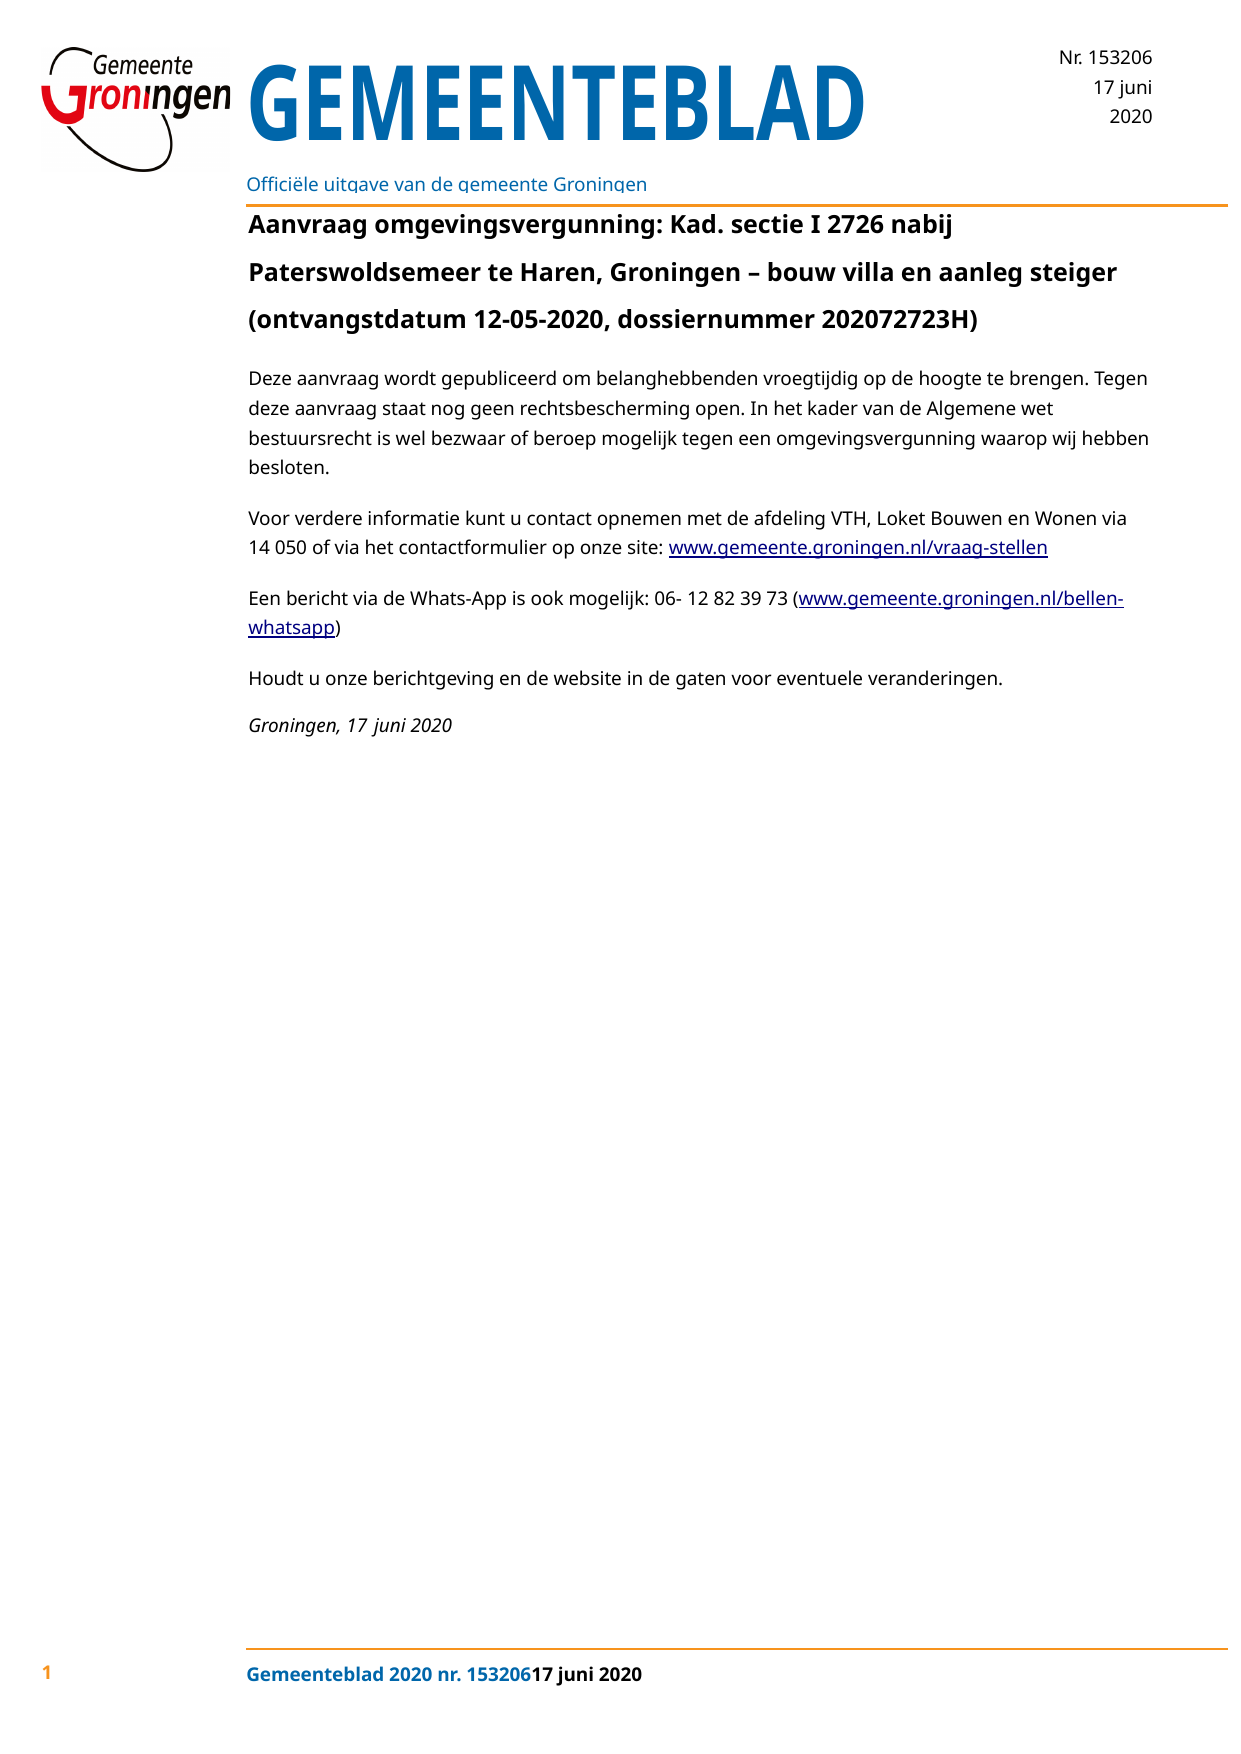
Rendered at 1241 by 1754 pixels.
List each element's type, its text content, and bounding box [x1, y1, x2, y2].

text Voor verdere informatie kunt u contact opnemen met de afdeling VTH, Loket Bouwen en Wonen via 14 050 of via het contactformulier op onze site: www.gemeente.groningen.nl/vraag-stellen [248, 505, 1152, 560]
text Deze aanvraag wordt gepubliceerd om belanghebbenden vroegtijdig op de hoogte te brengen. Tegen deze aanvraag staat nog geen rechtsbescherming open. In het kader van de Algemene wet bestuursrecht is wel bezwaar of beroep mogelijk tegen een omgevingsvergunning waarop wij hebben besloten. [248, 366, 1152, 480]
text Houdt u onze berichtgeving en de website in de gaten voor eventuele veranderingen. [248, 665, 1152, 690]
picture [41, 47, 231, 172]
text Groningen, 17 juni 2020 [248, 712, 1152, 738]
text Een bericht via de Whats-App is ook mogelijk: 06- 12 82 39 73 (www.gemeente.groningen.nl/bellen-whatsapp) [248, 585, 1152, 640]
text Aanvraag omgevingsvergunning: Kad. sectie I 2726 nabij Paterswoldsemeer te Haren, Groningen – bouw villa en aanleg steiger (ontvangstdatum 12-05-2020, dossiernummer 202072723H) [248, 207, 1152, 336]
